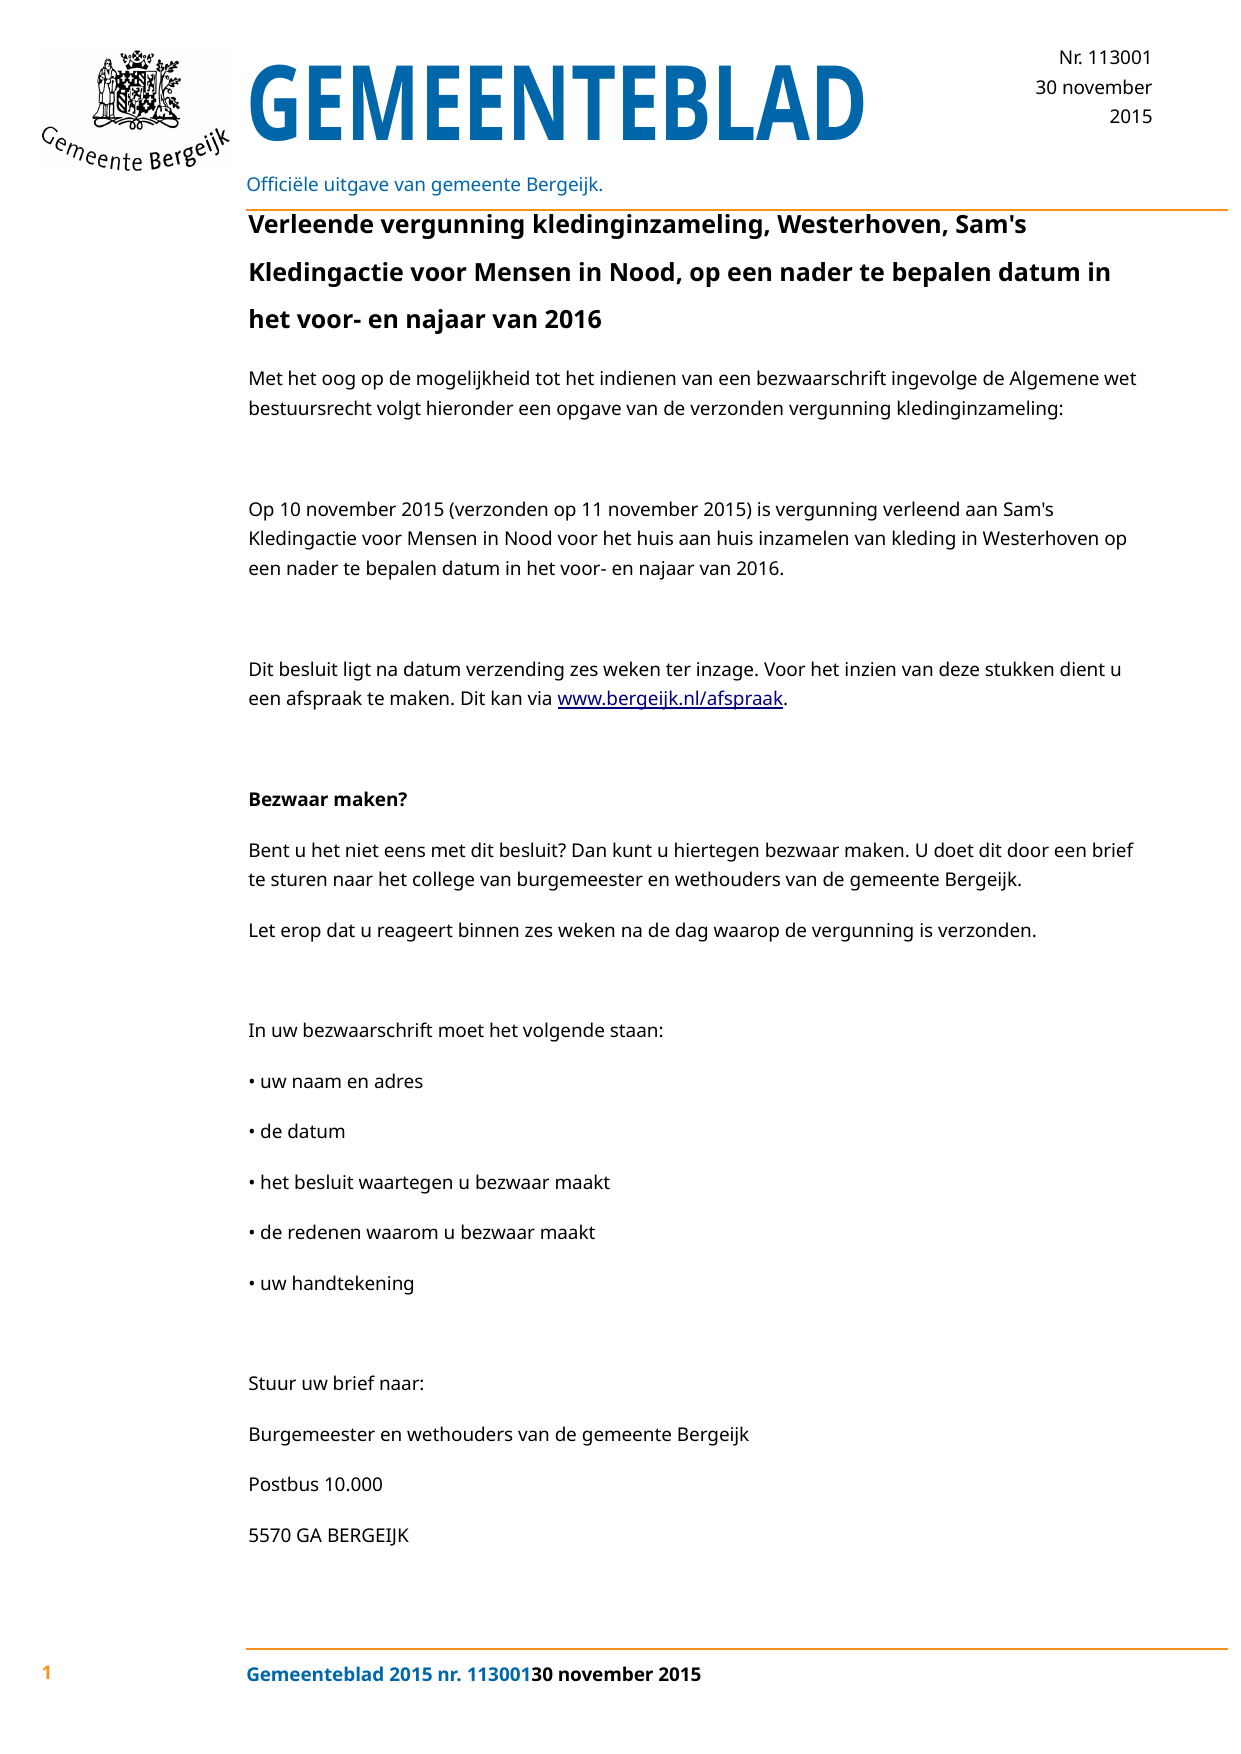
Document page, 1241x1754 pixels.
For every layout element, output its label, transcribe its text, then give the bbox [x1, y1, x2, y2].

text Postbus 10.000 [248, 1471, 1152, 1497]
text Bent u het niet eens met dit besluit? Dan kunt u hiertegen bezwaar maken. U doet dit door een brief te sturen naar het college van burgemeester en wethouders van de gemeente Bergeijk. [248, 837, 1152, 892]
text Verleende vergunning kledinginzameling, Westerhoven, Sam's Kledingactie voor Mensen in Nood, op een nader te bepalen datum in het voor- en najaar van 2016 [248, 211, 1152, 336]
text Let erop dat u reageert binnen zes weken na de dag waarop de vergunning is verzonden. [248, 917, 1152, 942]
text Dit besluit ligt na datum verzending zes weken ter inzage. Voor het inzien van deze stukken dient u een afspraak te maken. Dit kan via www.bergeijk.nl/afspraak. [248, 656, 1152, 711]
text • de datum [248, 1118, 1152, 1144]
text Bezwaar maken? [248, 786, 1152, 812]
text Op 10 november 2015 (verzonden op 11 november 2015) is vergunning verleend aan Sam's Kledingactie voor Mensen in Nood voor het huis aan huis inzamelen van kleding in Westerhoven op een nader te bepalen datum in het voor- en najaar van 2016. [248, 496, 1152, 581]
text Met het oog op de mogelijkheid tot het indienen van een bezwaarschrift ingevolge de Algemene wet bestuursrecht volgt hieronder een opgave van de verzonden vergunning kledinginzameling: [248, 366, 1152, 421]
text Stuur uw brief naar: [248, 1371, 1152, 1396]
text 5570 GA BERGEIJK [248, 1522, 1152, 1547]
text In uw bezwaarschrift moet het volgende staan: [248, 1018, 1152, 1043]
text • het besluit waartegen u bezwaar maakt [248, 1169, 1152, 1194]
text • uw naam en adres [248, 1068, 1152, 1094]
picture [41, 47, 231, 172]
text • de redenen waarom u bezwaar maakt [248, 1219, 1152, 1245]
text • uw handtekening [248, 1270, 1152, 1295]
text Burgemeester en wethouders van de gemeente Bergeijk [248, 1421, 1152, 1447]
